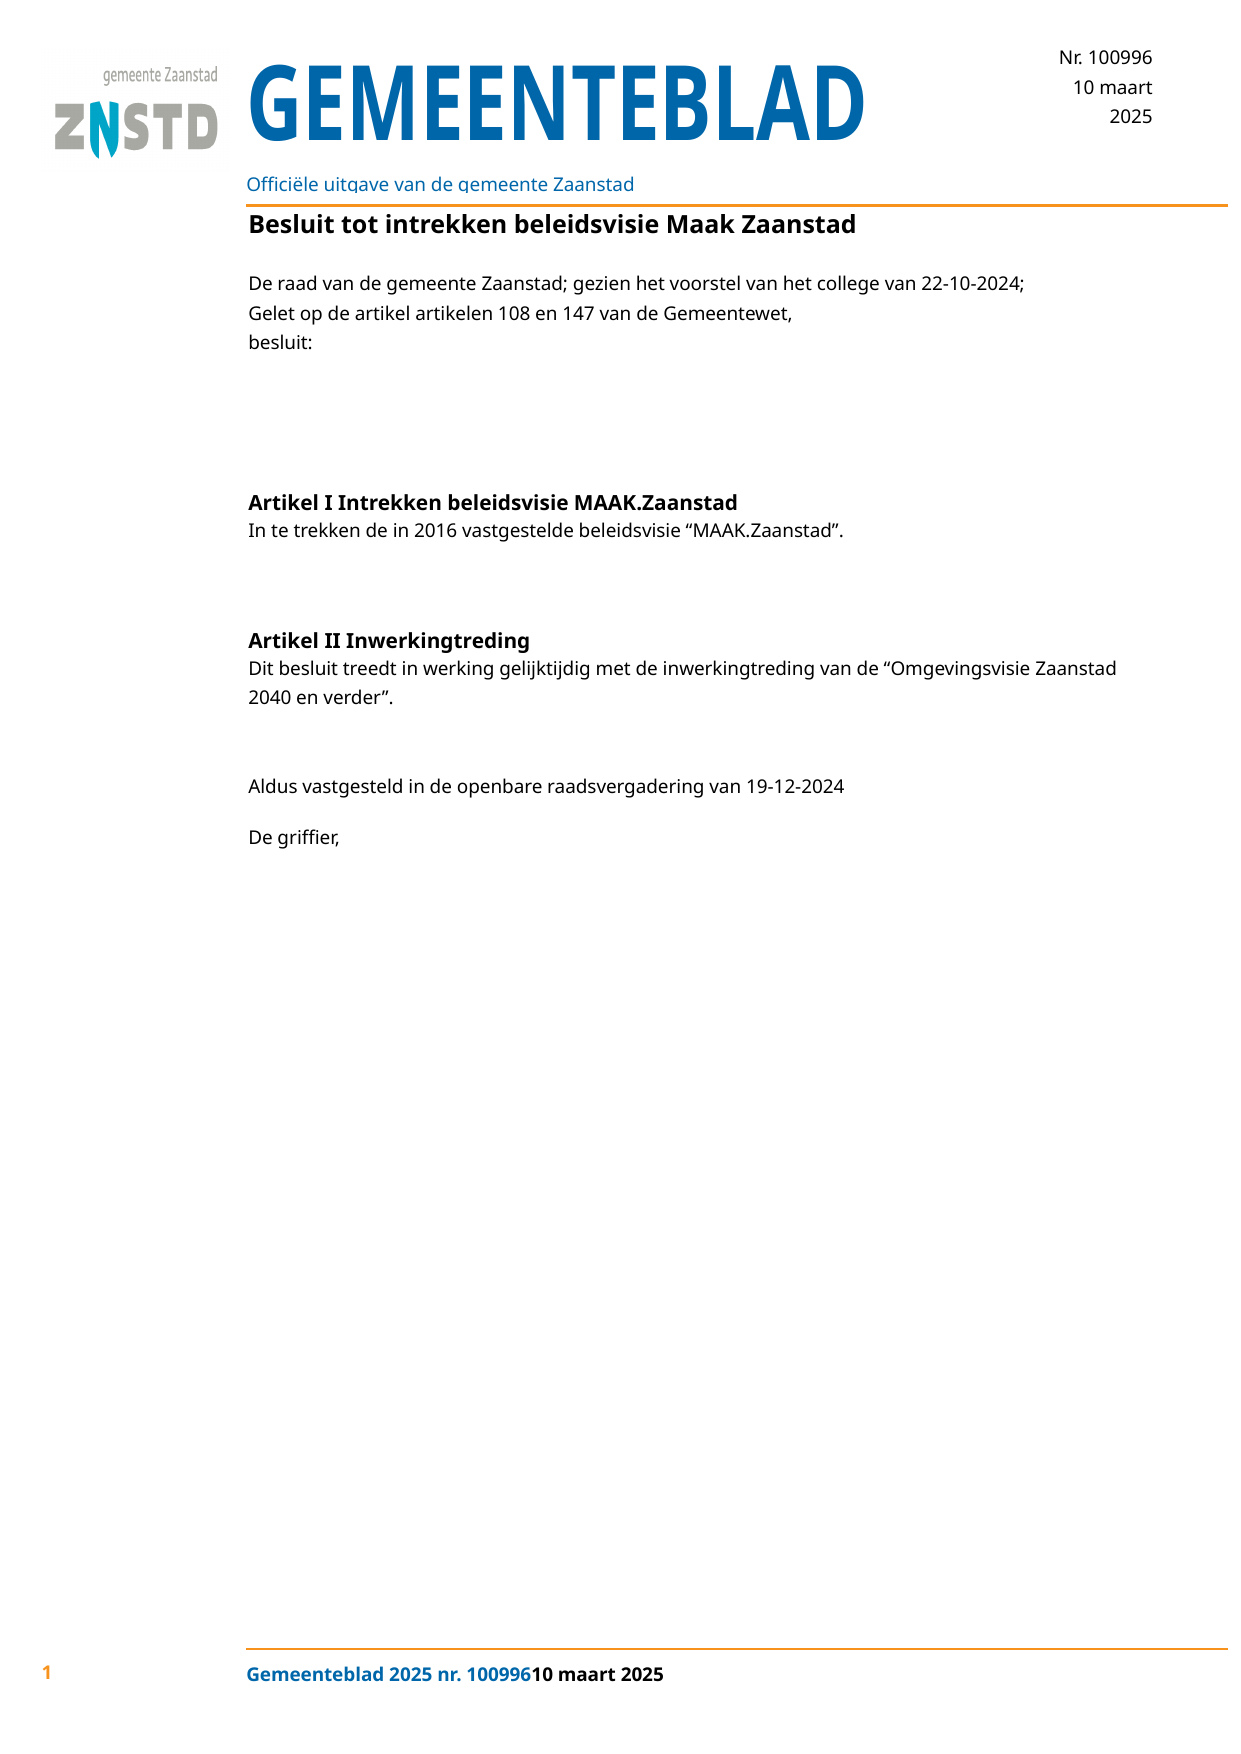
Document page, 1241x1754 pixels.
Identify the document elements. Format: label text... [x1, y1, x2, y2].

text Dit besluit treedt in werking gelijktijdig met de inwerkingtreding van de “Omgevingsvisie Zaanstad 2040 en verder”. [248, 655, 1152, 710]
text In te trekken de in 2016 vastgestelde beleidsvisie “MAAK.Zaanstad”. [248, 517, 1152, 542]
text Aldus vastgesteld in de openbare raadsvergadering van 19-12-2024 [248, 773, 1152, 799]
text De raad van de gemeente Zaanstad; gezien het voorstel van het college van 22-10-2024; [248, 270, 1152, 296]
text Besluit tot intrekken beleidsvisie Maak Zaanstad [248, 207, 1152, 241]
text Artikel I Intrekken beleidsvisie MAAK.Zaanstad [248, 488, 1152, 517]
text Gelet op de artikel artikelen 108 en 147 van de Gemeentewet, [248, 300, 1152, 326]
text Artikel II Inwerkingtreding [248, 626, 1152, 655]
picture [41, 47, 231, 172]
text besluit: [248, 329, 1152, 355]
text De griffier, [248, 824, 1152, 850]
